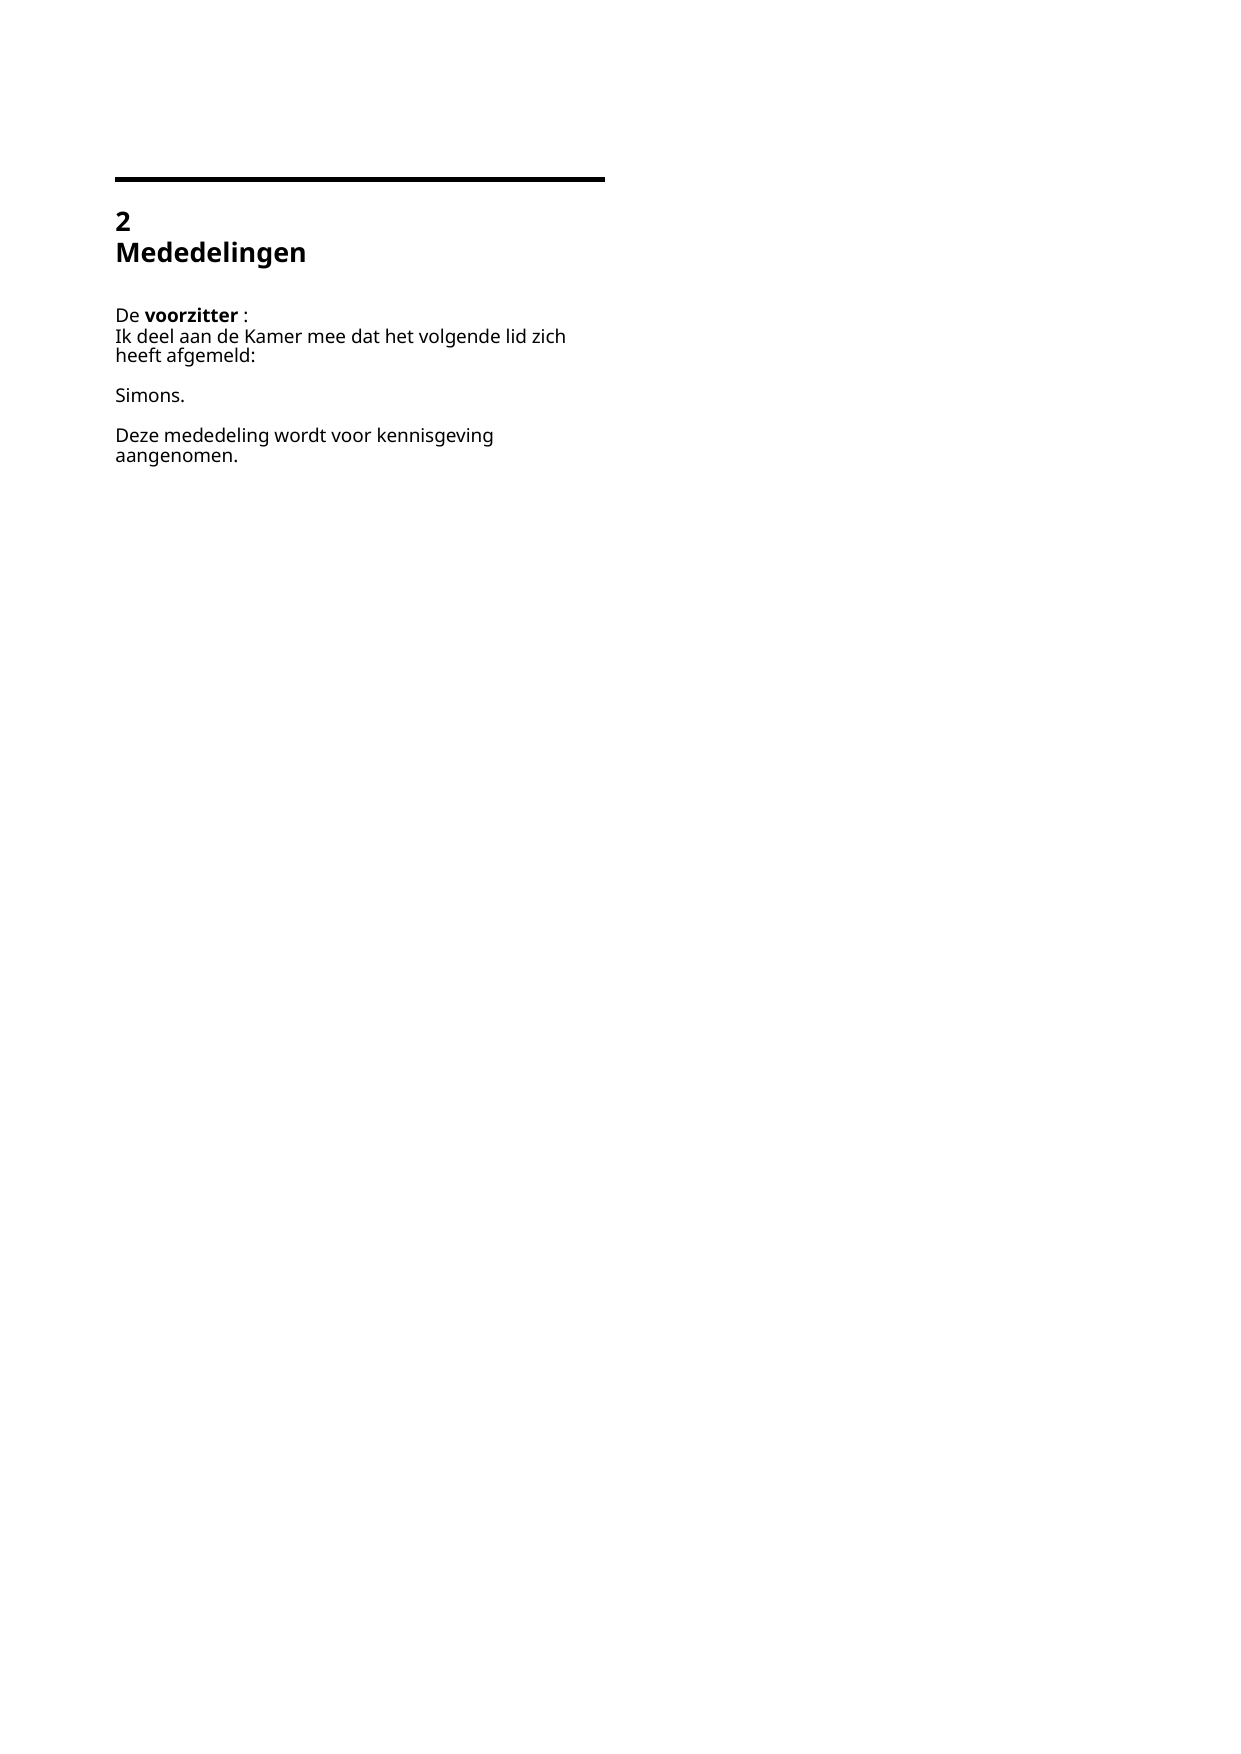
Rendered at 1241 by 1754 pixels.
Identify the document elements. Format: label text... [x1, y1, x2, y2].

text De voorzitter : [115, 302, 605, 328]
text 2 [115, 203, 605, 239]
text Simons. [115, 387, 605, 407]
text Ik deel aan de Kamer mee dat het volgende lid zich heeft afgemeld: [115, 328, 605, 367]
text Mededelingen [115, 239, 605, 283]
text Deze mededeling wordt voor kennisgeving aangenomen. [115, 427, 605, 466]
